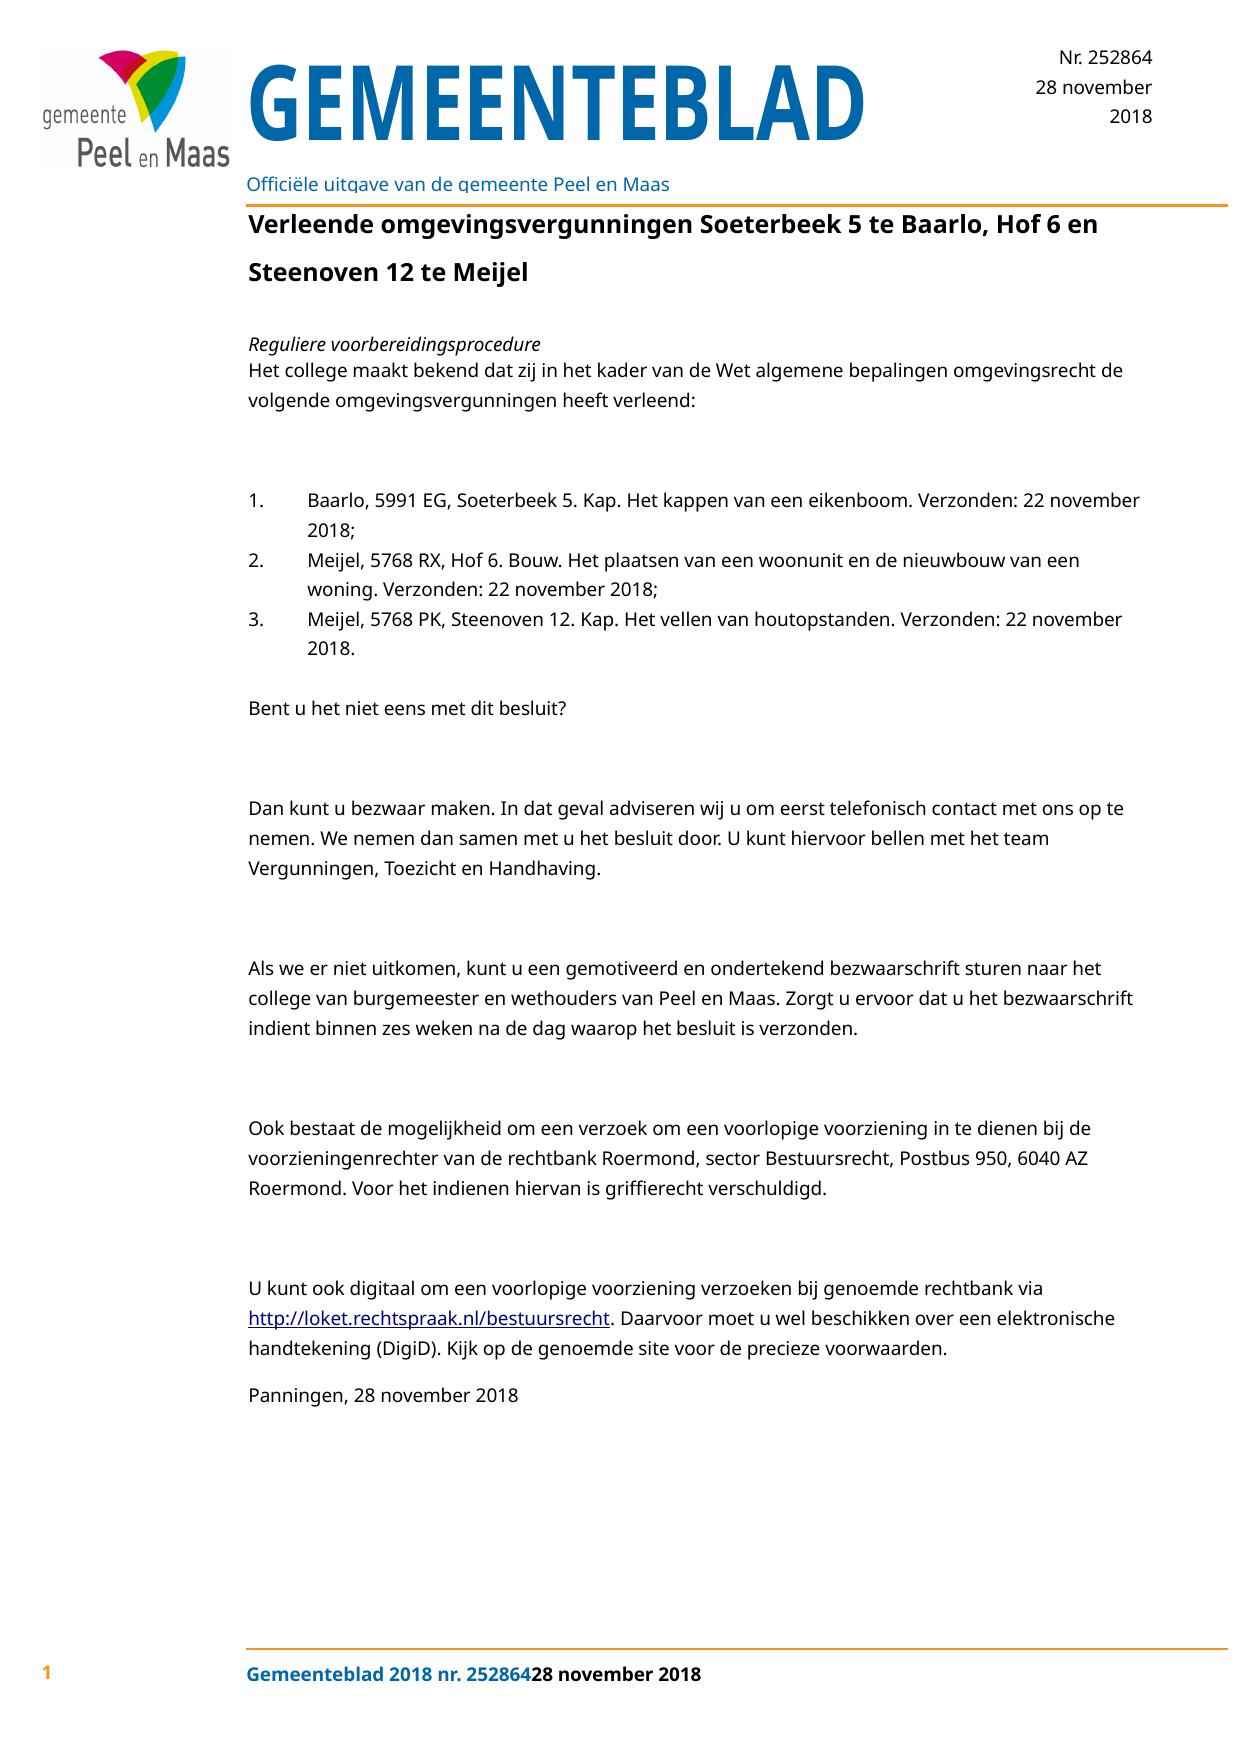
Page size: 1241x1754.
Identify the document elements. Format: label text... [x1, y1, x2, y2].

text Ook bestaat de mogelijkheid om een verzoek om een voorlopige voorziening in te dienen bij de voorzieningenrechter van de rechtbank Roermond, sector Bestuursrecht, Postbus 950, 6040 AZ Roermond. Voor het indienen hiervan is griffierecht verschuldigd. [248, 1116, 1152, 1200]
text Reguliere voorbereidingsprocedure [248, 331, 1152, 357]
text Verleende omgevingsvergunningen Soeterbeek 5 te Baarlo, Hof 6 en Steenoven 12 te Meijel [248, 207, 1152, 288]
text Het college maakt bekend dat zij in het kader van de Wet algemene bepalingen omgevingsrecht de volgende omgevingsvergunningen heeft verleend: [248, 357, 1152, 412]
text U kunt ook digitaal om een voorlopige voorziening verzoeken bij genoemde rechtbank via http://loket.rechtspraak.nl/bestuursrecht. Daarvoor moet u wel beschikken over een elektronische handtekening (DigiD). Kijk op de genoemde site voor de precieze voorwaarden. [248, 1276, 1152, 1360]
list Meijel, 5768 RX, Hof 6. Bouw. Het plaatsen van een woonunit en de nieuwbouw van een woning. Verzonden: 22 november 2018; [248, 547, 1152, 602]
text Panningen, 28 november 2018 [248, 1382, 1152, 1408]
list Baarlo, 5991 EG, Soeterbeek 5. Kap. Het kappen van een eikenboom. Verzonden: 22 november 2018; [248, 488, 1152, 543]
picture [41, 47, 231, 172]
text Dan kunt u bezwaar maken. In dat geval adviseren wij u om eerst telefonisch contact met ons op te nemen. We nemen dan samen met u het besluit door. U kunt hiervoor bellen met het team Vergunningen, Toezicht en Handhaving. [248, 796, 1152, 880]
list Meijel, 5768 PK, Steenoven 12. Kap. Het vellen van houtopstanden. Verzonden: 22 november 2018. [248, 606, 1152, 661]
text Als we er niet uitkomen, kunt u een gemotiveerd en ondertekend bezwaarschrift sturen naar het college van burgemeester en wethouders van Peel en Maas. Zorgt u ervoor dat u het bezwaarschrift indient binnen zes weken na de dag waarop het besluit is verzonden. [248, 956, 1152, 1040]
text Bent u het niet eens met dit besluit? [248, 695, 1152, 720]
